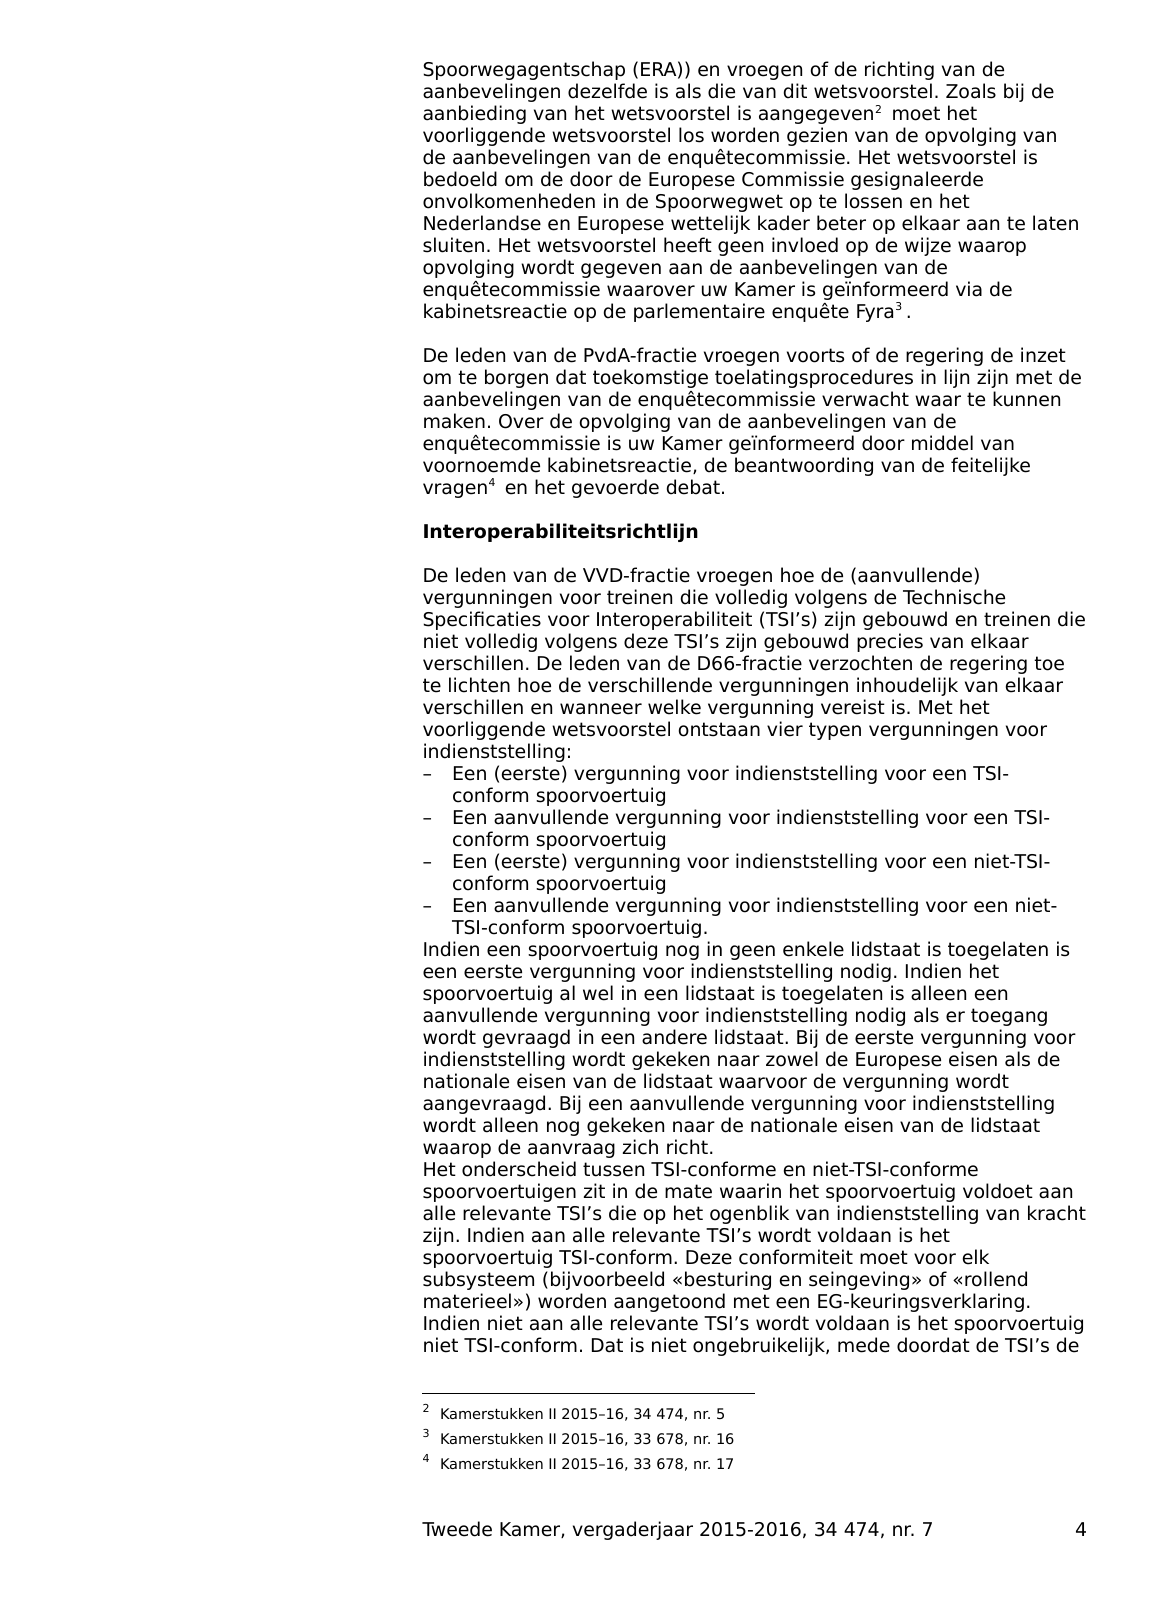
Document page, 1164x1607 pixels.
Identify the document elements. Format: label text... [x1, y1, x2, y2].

text Indien een spoorvoertuig nog in geen enkele lidstaat is toegelaten is een eerste vergunning voor indienststelling nodig. Indien het spoorvoertuig al wel in een lidstaat is toegelaten is alleen een aanvullende vergunning voor indienststelling nodig als er toegang wordt gevraagd in een andere lidstaat. Bij de eerste vergunning voor indienststelling wordt gekeken naar zowel de Europese eisen als de nationale eisen van de lidstaat waarvoor de vergunning wordt aangevraagd. Bij een aanvullende vergunning voor indienststelling wordt alleen nog gekeken naar de nationale eisen van de lidstaat waarop de aanvraag zich richt. [422, 939, 1087, 1159]
text De leden van de VVD-fractie vroegen hoe de (aanvullende) vergunningen voor treinen die volledig volgens de Technische Specificaties voor Interoperabiliteit (TSI’s) zijn gebouwd en treinen die niet volledig volgens deze TSI’s zijn gebouwd precies van elkaar verschillen. De leden van de D66-fractie verzochten de regering toe te lichten hoe de verschillende vergunningen inhoudelijk van elkaar verschillen en wanneer welke vergunning vereist is. Met het voorliggende wetsvoorstel ontstaan vier typen vergunningen voor indienststelling: [422, 565, 1087, 763]
text De leden van de PvdA-fractie vroegen voorts of de regering de inzet om te borgen dat toekomstige toelatingsprocedures in lijn zijn met de aanbevelingen van de enquêtecommissie verwacht waar te kunnen maken. Over de opvolging van de aanbevelingen van de enquêtecommissie is uw Kamer geïnformeerd door middel van voornoemde kabinetsreactie, de beantwoording van de feitelijke vragen en het gevoerde debat. [422, 345, 1087, 499]
text – Een aanvullende vergunning voor indienststelling voor een TSI-conform spoorvoertuig [422, 807, 1087, 851]
text – Een aanvullende vergunning voor indienststelling voor een niet-TSI-conform spoorvoertuig. [422, 895, 1087, 939]
text Kamerstukken II 2015–16, 34 474, nr. 5 [422, 1402, 1087, 1424]
text – Een (eerste) vergunning voor indienststelling voor een niet-TSI-conform spoorvoertuig [422, 851, 1087, 895]
text – Een (eerste) vergunning voor indienststelling voor een TSI-conform spoorvoertuig [422, 763, 1087, 807]
text Het onderscheid tussen TSI-conforme en niet-TSI-conforme spoorvoertuigen zit in de mate waarin het spoorvoertuig voldoet aan alle relevante TSI’s die op het ogenblik van indienststelling van kracht zijn. Indien aan alle relevante TSI’s wordt voldaan is het spoorvoertuig TSI-conform. Deze conformiteit moet voor elk subsysteem (bijvoorbeeld «besturing en seingeving» of «rollend materieel») worden aangetoond met een EG-keuringsverklaring. Indien niet aan alle relevante TSI’s wordt voldaan is het spoorvoertuig niet TSI-conform. Dat is niet ongebruikelijk, mede doordat de TSI’s de [422, 1159, 1087, 1356]
text Kamerstukken II 2015–16, 33 678, nr. 16 [422, 1427, 1087, 1449]
subtitle Interoperabiliteitsrichtlijn [422, 521, 1087, 543]
text Spoorwegagentschap (ERA)) en vroegen of de richting van de aanbevelingen dezelfde is als die van dit wetsvoorstel. Zoals bij de aanbieding van het wetsvoorstel is aangegeven moet het voorliggende wetsvoorstel los worden gezien van de opvolging van de aanbevelingen van de enquêtecommissie. Het wetsvoorstel is bedoeld om de door de Europese Commissie gesignaleerde onvolkomenheden in de Spoorwegwet op te lossen en het Nederlandse en Europese wettelijk kader beter op elkaar aan te laten sluiten. Het wetsvoorstel heeft geen invloed op de wijze waarop opvolging wordt gegeven aan de aanbevelingen van de enquêtecommissie waarover uw Kamer is geïnformeerd via de kabinetsreactie op de parlementaire enquête Fyra. [422, 59, 1087, 323]
text Kamerstukken II 2015–16, 33 678, nr. 17 [422, 1452, 1087, 1474]
